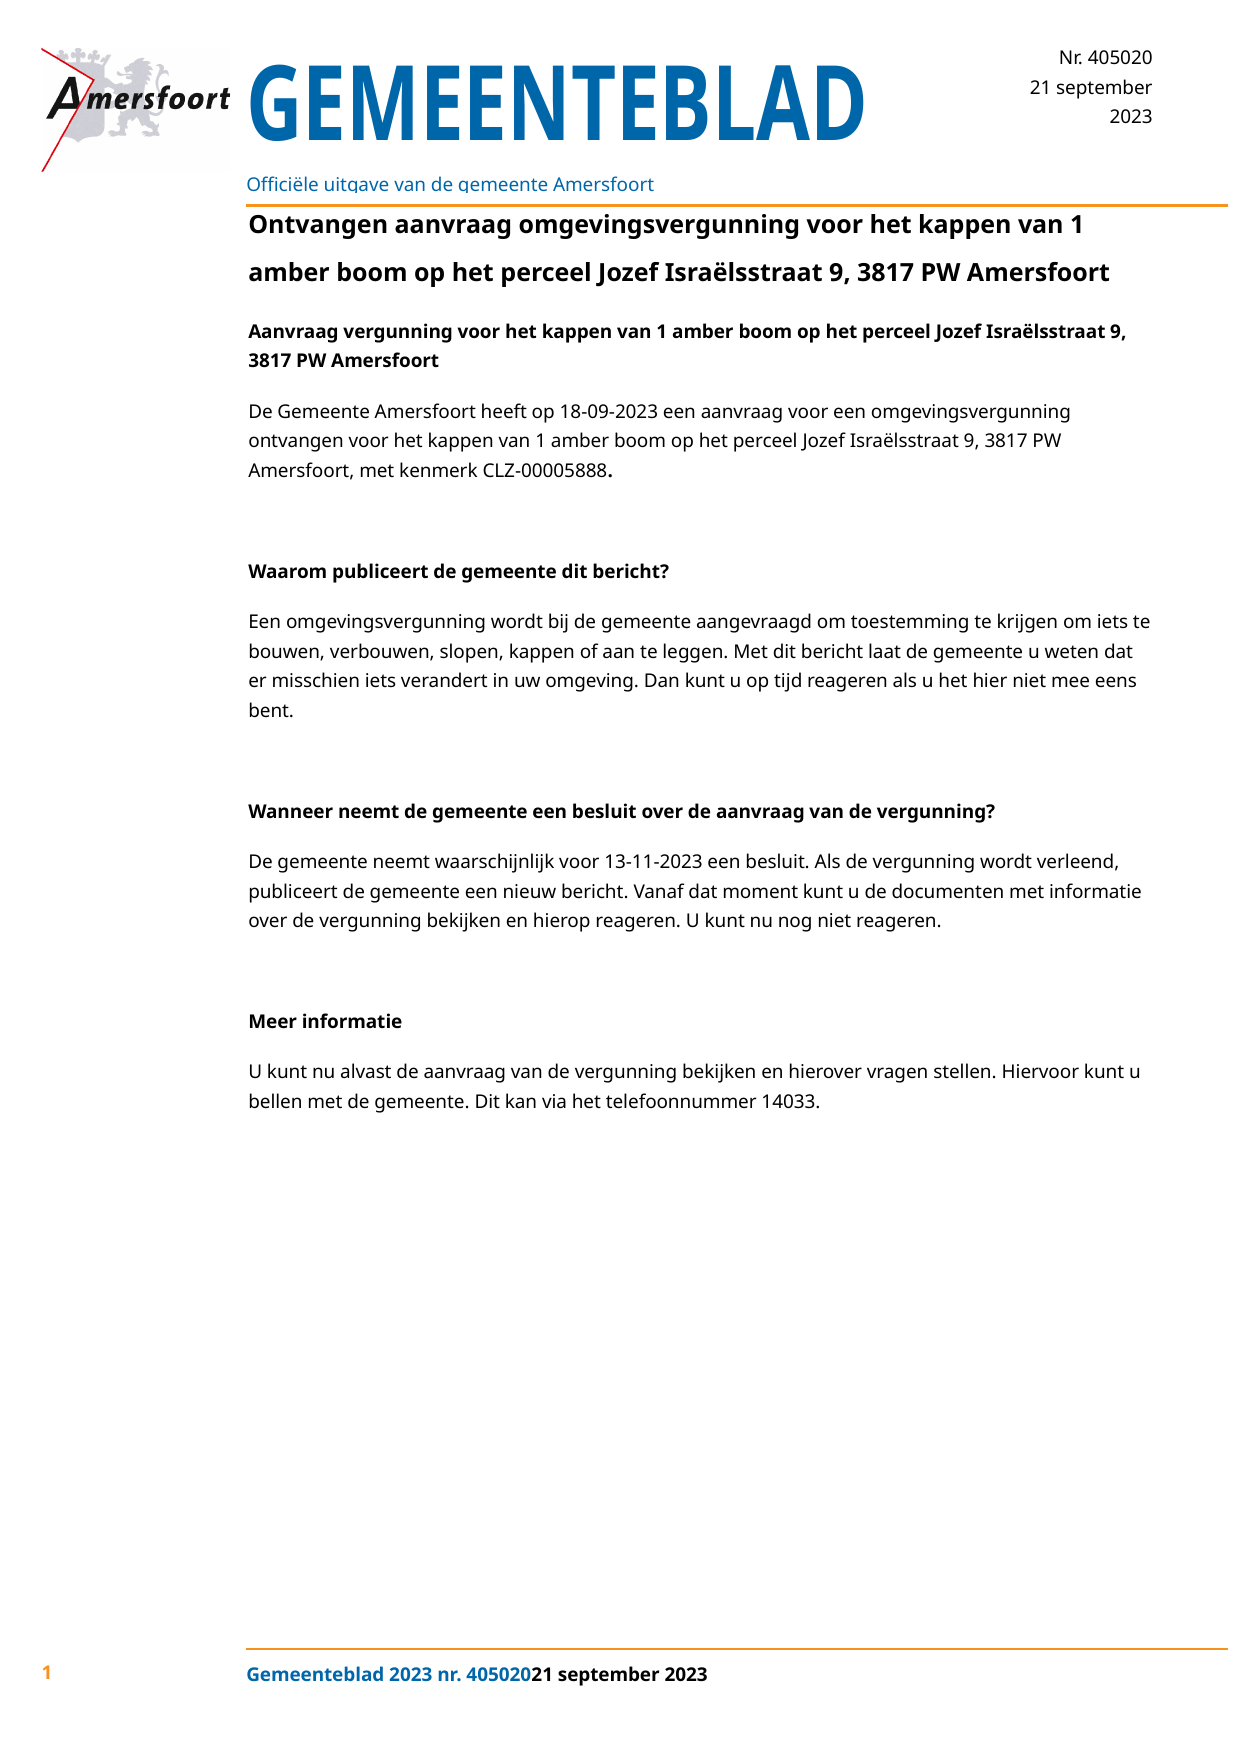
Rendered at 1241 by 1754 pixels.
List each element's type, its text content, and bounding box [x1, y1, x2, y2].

text De gemeente neemt waarschijnlijk voor 13-11-2023 een besluit. Als de vergunning wordt verleend, publiceert de gemeente een nieuw bericht. Vanaf dat moment kunt u de documenten met informatie over de vergunning bekijken en hierop reageren. U kunt nu nog niet reageren. [248, 848, 1152, 933]
text De Gemeente Amersfoort heeft op 18-09-2023 een aanvraag voor een omgevingsvergunning ontvangen voor het kappen van 1 amber boom op het perceel Jozef Israëlsstraat 9, 3817 PW Amersfoort, met kenmerk CLZ-00005888. [248, 398, 1152, 483]
text Aanvraag vergunning voor het kappen van 1 amber boom op het perceel Jozef Israëlsstraat 9, 3817 PW Amersfoort [248, 318, 1152, 373]
text Meer informatie [248, 1008, 1152, 1034]
picture [41, 47, 231, 172]
text Wanneer neemt de gemeente een besluit over de aanvraag van de vergunning? [248, 798, 1152, 824]
text Een omgevingsvergunning wordt bij de gemeente aangevraagd om toestemming te krijgen om iets te bouwen, verbouwen, slopen, kappen of aan te leggen. Met dit bericht laat de gemeente u weten dat er misschien iets verandert in uw omgeving. Dan kunt u op tijd reageren als u het hier niet mee eens bent. [248, 608, 1152, 723]
text U kunt nu alvast de aanvraag van de vergunning bekijken en hierover vragen stellen. Hiervoor kunt u bellen met de gemeente. Dit kan via het telefoonnummer 14033. [248, 1059, 1152, 1114]
text Ontvangen aanvraag omgevingsvergunning voor het kappen van 1 amber boom op het perceel Jozef Israëlsstraat 9, 3817 PW Amersfoort [248, 207, 1152, 288]
text Waarom publiceert de gemeente dit bericht? [248, 558, 1152, 584]
